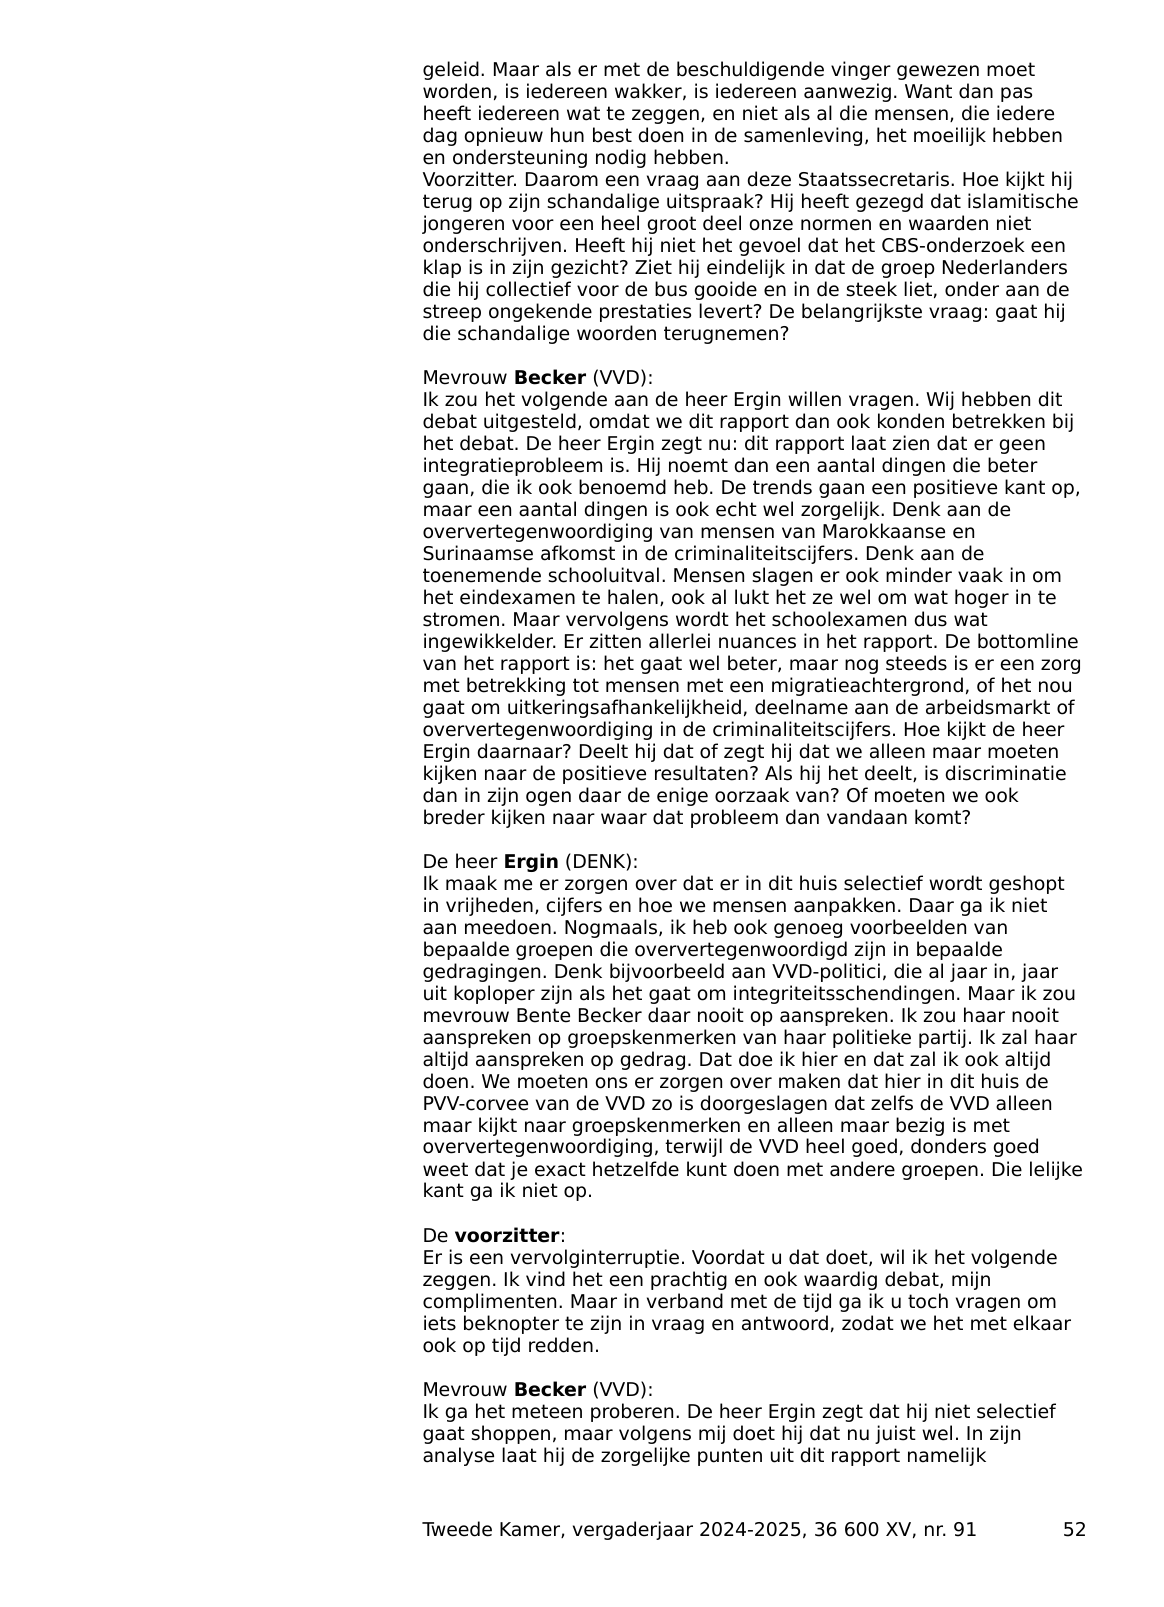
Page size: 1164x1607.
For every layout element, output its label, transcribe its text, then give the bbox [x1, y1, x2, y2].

text Mevrouw Becker (VVD): [422, 367, 1087, 389]
text Er is een vervolginterruptie. Voordat u dat doet, wil ik het volgende zeggen. Ik vind het een prachtig en ook waardig debat, mijn complimenten. Maar in verband met de tijd ga ik u toch vragen om iets beknopter te zijn in vraag en antwoord, zodat we het met elkaar ook op tijd redden. [422, 1247, 1087, 1356]
text De voorzitter: [422, 1224, 1087, 1247]
text Voorzitter. Daarom een vraag aan deze Staatssecretaris. Hoe kijkt hij terug op zijn schandalige uitspraak? Hij heeft gezegd dat islamitische jongeren voor een heel groot deel onze normen en waarden niet onderschrijven. Heeft hij niet het gevoel dat het CBS-onderzoek een klap is in zijn gezicht? Ziet hij eindelijk in dat de groep Nederlanders die hij collectief voor de bus gooide en in de steek liet, onder aan de streep ongekende prestaties levert? De belangrijkste vraag: gaat hij die schandalige woorden terugnemen? [422, 169, 1087, 345]
text Mevrouw Becker (VVD): [422, 1379, 1087, 1401]
text Ik ga het meteen proberen. De heer Ergin zegt dat hij niet selectief gaat shoppen, maar volgens mij doet hij dat nu juist wel. In zijn analyse laat hij de zorgelijke punten uit dit rapport namelijk [422, 1401, 1087, 1467]
text De heer Ergin (DENK): [422, 851, 1087, 873]
text geleid. Maar als er met de beschuldigende vinger gewezen moet worden, is iedereen wakker, is iedereen aanwezig. Want dan pas heeft iedereen wat te zeggen, en niet als al die mensen, die iedere dag opnieuw hun best doen in de samenleving, het moeilijk hebben en ondersteuning nodig hebben. [422, 59, 1087, 169]
text Ik maak me er zorgen over dat er in dit huis selectief wordt geshopt in vrijheden, cijfers en hoe we mensen aanpakken. Daar ga ik niet aan meedoen. Nogmaals, ik heb ook genoeg voorbeelden van bepaalde groepen die oververtegenwoordigd zijn in bepaalde gedragingen. Denk bijvoorbeeld aan VVD-politici, die al jaar in, jaar uit koploper zijn als het gaat om integriteitsschendingen. Maar ik zou mevrouw Bente Becker daar nooit op aanspreken. Ik zou haar nooit aanspreken op groepskenmerken van haar politieke partij. Ik zal haar altijd aanspreken op gedrag. Dat doe ik hier en dat zal ik ook altijd doen. We moeten ons er zorgen over maken dat hier in dit huis de PVV-corvee van de VVD zo is doorgeslagen dat zelfs de VVD alleen maar kijkt naar groepskenmerken en alleen maar bezig is met oververtegenwoordiging, terwijl de VVD heel goed, donders goed weet dat je exact hetzelfde kunt doen met andere groepen. Die lelijke kant ga ik niet op. [422, 873, 1087, 1202]
text Ik zou het volgende aan de heer Ergin willen vragen. Wij hebben dit debat uitgesteld, omdat we dit rapport dan ook konden betrekken bij het debat. De heer Ergin zegt nu: dit rapport laat zien dat er geen integratieprobleem is. Hij noemt dan een aantal dingen die beter gaan, die ik ook benoemd heb. De trends gaan een positieve kant op, maar een aantal dingen is ook echt wel zorgelijk. Denk aan de oververtegenwoordiging van mensen van Marokkaanse en Surinaamse afkomst in de criminaliteitscijfers. Denk aan de toenemende schooluitval. Mensen slagen er ook minder vaak in om het eindexamen te halen, ook al lukt het ze wel om wat hoger in te stromen. Maar vervolgens wordt het schoolexamen dus wat ingewikkelder. Er zitten allerlei nuances in het rapport. De bottomline van het rapport is: het gaat wel beter, maar nog steeds is er een zorg met betrekking tot mensen met een migratieachtergrond, of het nou gaat om uitkeringsafhankelijkheid, deelname aan de arbeidsmarkt of oververtegenwoordiging in de criminaliteitscijfers. Hoe kijkt de heer Ergin daarnaar? Deelt hij dat of zegt hij dat we alleen maar moeten kijken naar de positieve resultaten? Als hij het deelt, is discriminatie dan in zijn ogen daar de enige oorzaak van? Of moeten we ook breder kijken naar waar dat probleem dan vandaan komt? [422, 389, 1087, 828]
